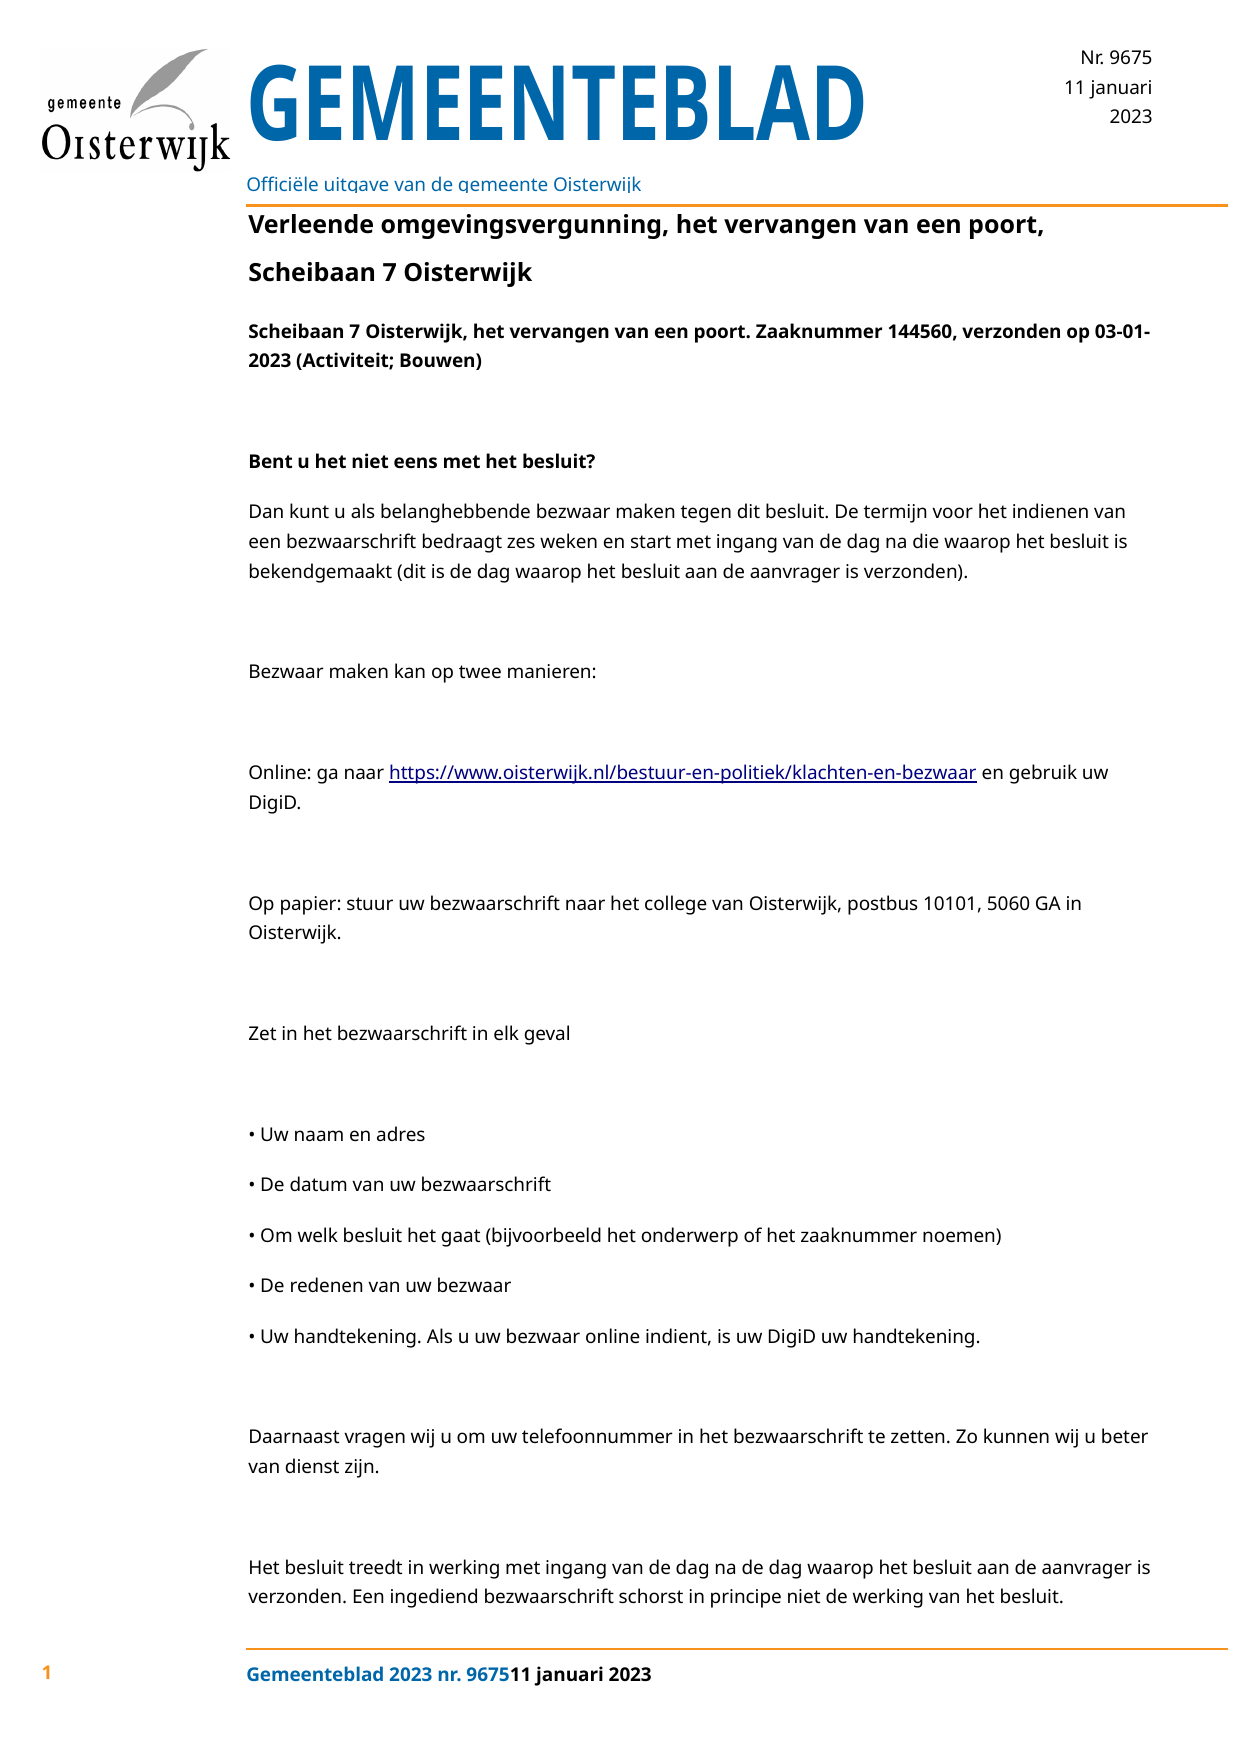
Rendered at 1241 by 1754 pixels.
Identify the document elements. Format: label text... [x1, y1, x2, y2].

text Bent u het niet eens met het besluit? [248, 448, 1152, 474]
text Online: ga naar https://www.oisterwijk.nl/bestuur-en-politiek/klachten-en-bezwaar en gebruik uw DigiD. [248, 759, 1152, 815]
text Bezwaar maken kan op twee manieren: [248, 659, 1152, 684]
text • De datum van uw bezwaarschrift [248, 1172, 1152, 1197]
text Daarnaast vragen wij u om uw telefoonnummer in het bezwaarschrift te zetten. Zo kunnen wij u beter van dienst zijn. [248, 1424, 1152, 1479]
text Het besluit treedt in werking met ingang van de dag na de dag waarop het besluit aan de aanvrager is verzonden. Een ingediend bezwaarschrift schorst in principe niet de werking van het besluit. [248, 1554, 1152, 1609]
text Verleende omgevingsvergunning, het vervangen van een poort, Scheibaan 7 Oisterwijk [248, 207, 1152, 288]
text Dan kunt u als belanghebbende bezwaar maken tegen dit besluit. De termijn voor het indienen van een bezwaarschrift bedraagt zes weken en start met ingang van de dag na die waarop het besluit is bekendgemaakt (dit is de dag waarop het besluit aan de aanvrager is verzonden). [248, 499, 1152, 584]
text • Uw naam en adres [248, 1121, 1152, 1147]
text • Uw handtekening. Als u uw bezwaar online indient, is uw DigiD uw handtekening. [248, 1323, 1152, 1349]
text • De redenen van uw bezwaar [248, 1272, 1152, 1298]
picture [41, 47, 231, 172]
text Op papier: stuur uw bezwaarschrift naar het college van Oisterwijk, postbus 10101, 5060 GA in Oisterwijk. [248, 890, 1152, 945]
text • Om welk besluit het gaat (bijvoorbeeld het onderwerp of het zaaknummer noemen) [248, 1222, 1152, 1248]
text Zet in het bezwaarschrift in elk geval [248, 1020, 1152, 1046]
text Scheibaan 7 Oisterwijk, het vervangen van een poort. Zaaknummer 144560, verzonden op 03-01-2023 (Activiteit; Bouwen) [248, 318, 1152, 373]
